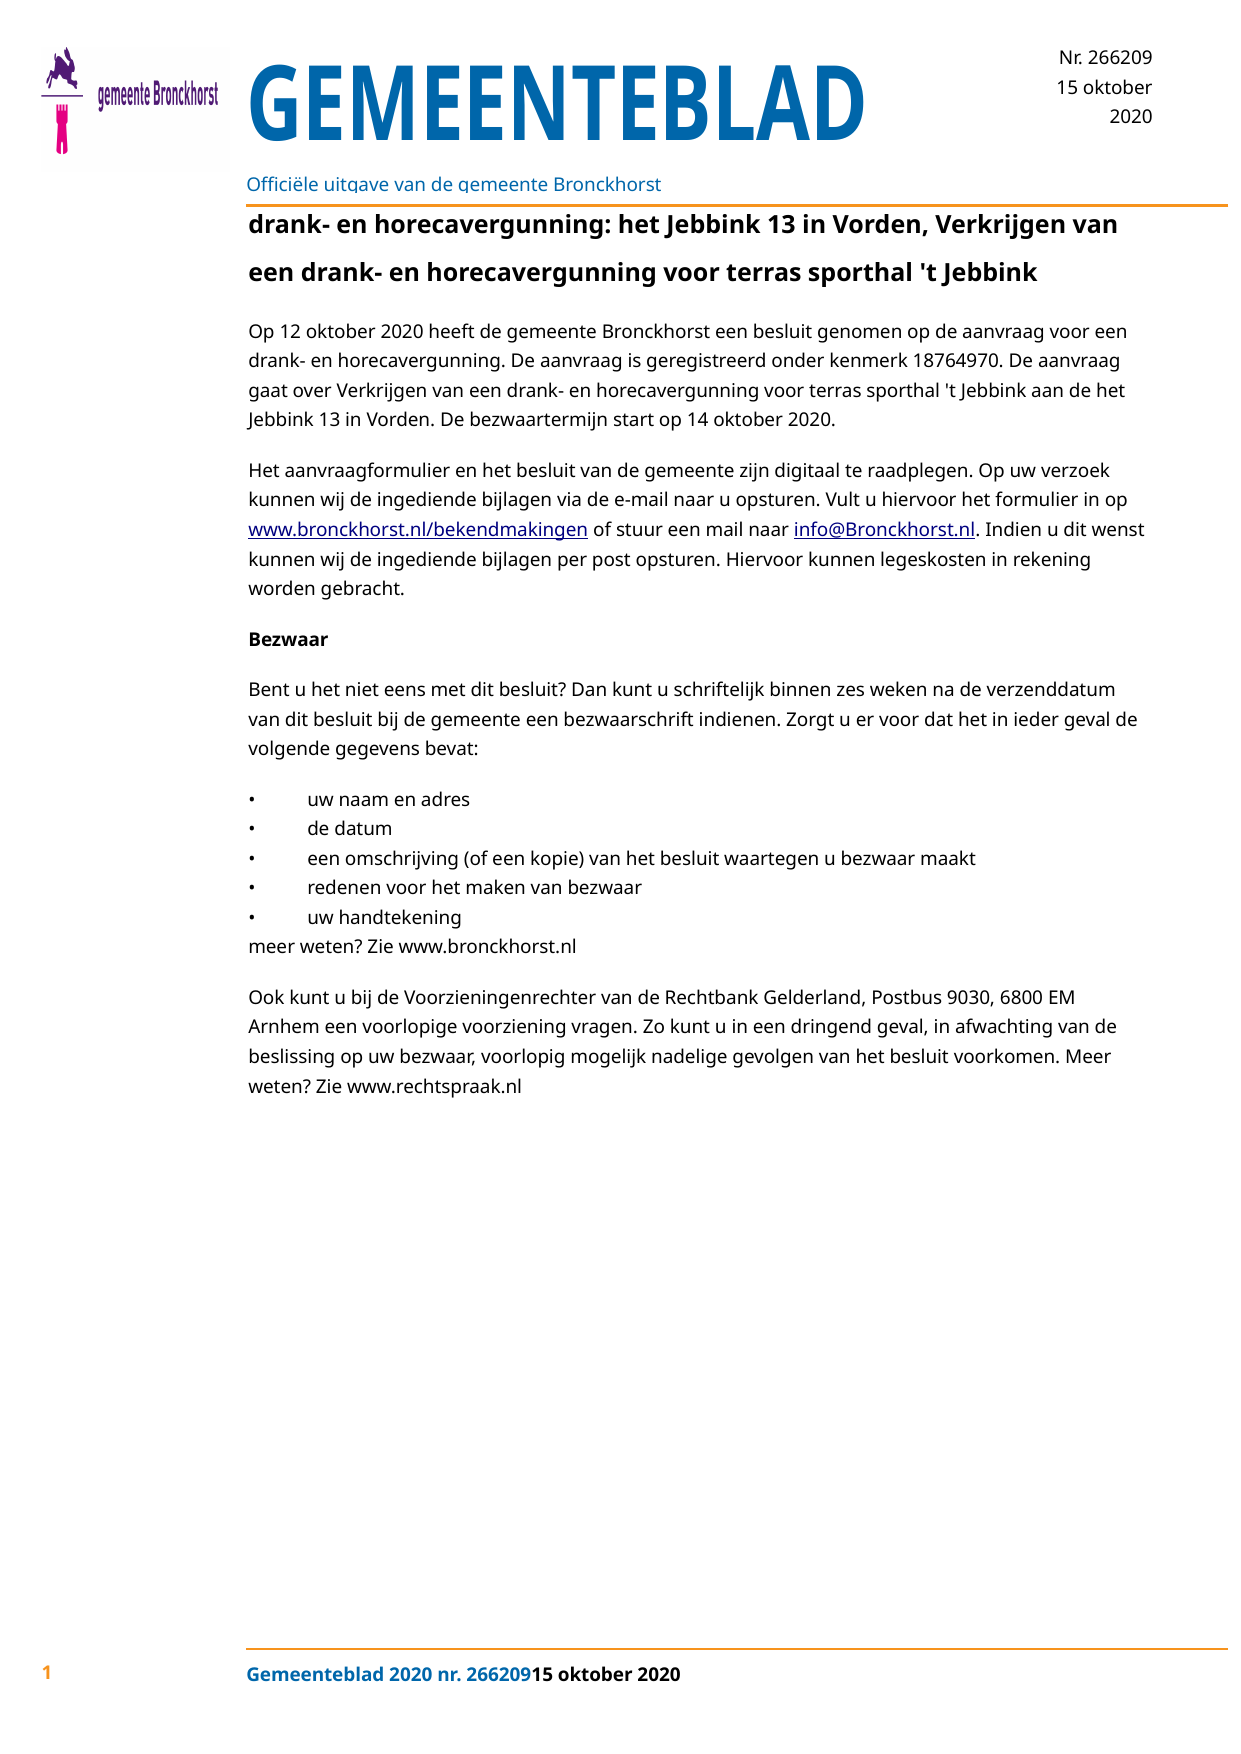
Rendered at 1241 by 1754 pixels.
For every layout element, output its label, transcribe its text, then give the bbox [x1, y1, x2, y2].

text Ook kunt u bij de Voorzieningenrechter van de Rechtbank Gelderland, Postbus 9030, 6800 EM Arnhem een voorlopige voorziening vragen. Zo kunt u in een dringend geval, in afwachting van de beslissing op uw bezwaar, voorlopig mogelijk nadelige gevolgen van het besluit voorkomen. Meer weten? Zie www.rechtspraak.nl [248, 984, 1152, 1099]
text Bent u het niet eens met dit besluit? Dan kunt u schriftelijk binnen zes weken na de verzenddatum van dit besluit bij de gemeente een bezwaarschrift indienen. Zorgt u er voor dat het in ieder geval de volgende gegevens bevat: [248, 676, 1152, 761]
list de datum [248, 815, 1152, 841]
text Het aanvraagformulier en het besluit van de gemeente zijn digitaal te raadplegen. Op uw verzoek kunnen wij de ingediende bijlagen via de e-mail naar u opsturen. Vult u hiervoor het formulier in op www.bronckhorst.nl/bekendmakingen of stuur een mail naar info@Bronckhorst.nl. Indien u dit wenst kunnen wij de ingediende bijlagen per post opsturen. Hiervoor kunnen legeskosten in rekening worden gebracht. [248, 457, 1152, 601]
list redenen voor het maken van bezwaar [248, 874, 1152, 900]
list uw handtekening [248, 904, 1152, 930]
text Bezwaar [248, 626, 1152, 652]
text Op 12 oktober 2020 heeft de gemeente Bronckhorst een besluit genomen op de aanvraag voor een drank- en horecavergunning. De aanvraag is geregistreerd onder kenmerk 18764970. De aanvraag gaat over Verkrijgen van een drank- en horecavergunning voor terras sporthal 't Jebbink aan de het Jebbink 13 in Vorden. De bezwaartermijn start op 14 oktober 2020. [248, 318, 1152, 432]
picture [41, 47, 231, 172]
text drank- en horecavergunning: het Jebbink 13 in Vorden, Verkrijgen van een drank- en horecavergunning voor terras sporthal 't Jebbink [248, 207, 1152, 288]
list uw naam en adres [248, 786, 1152, 812]
list een omschrijving (of een kopie) van het besluit waartegen u bezwaar maakt [248, 845, 1152, 871]
text meer weten? Zie www.bronckhorst.nl [248, 934, 1152, 959]
